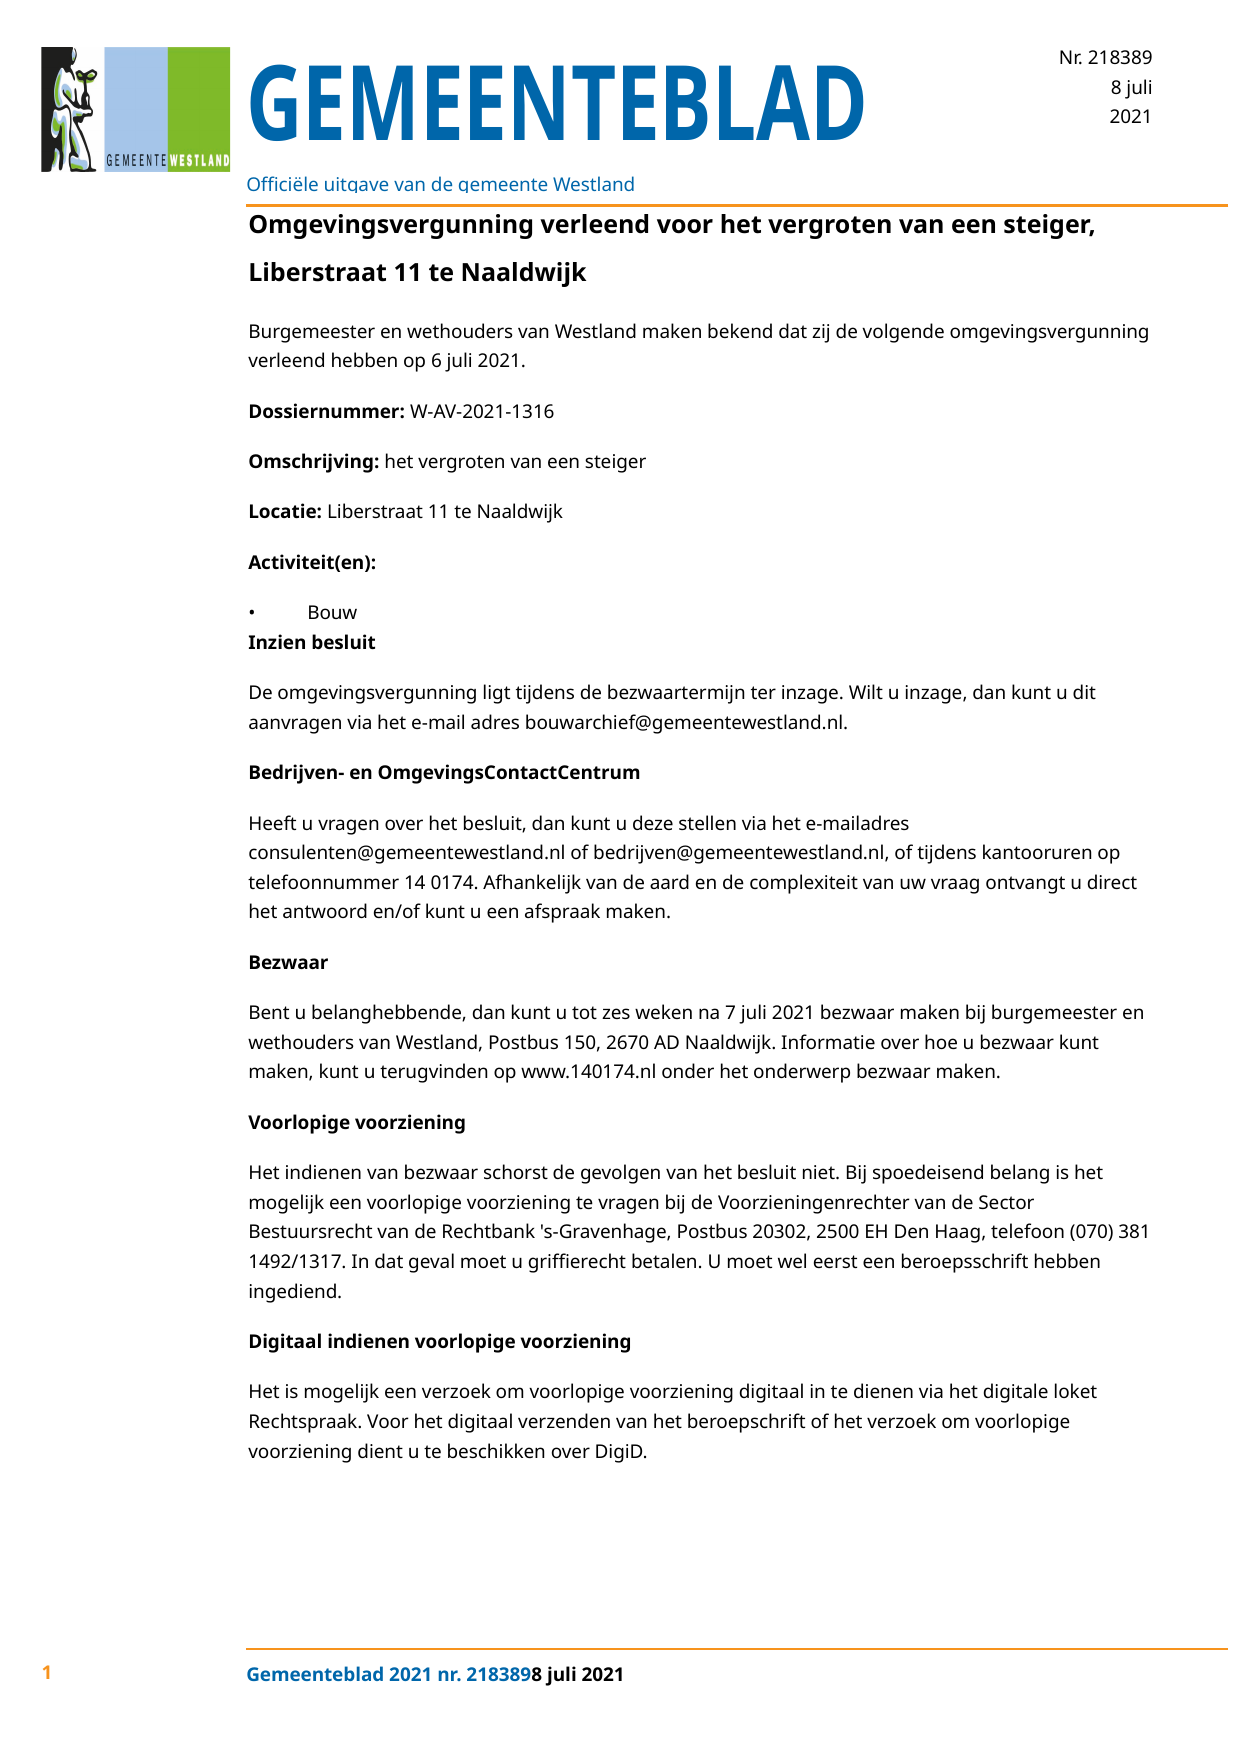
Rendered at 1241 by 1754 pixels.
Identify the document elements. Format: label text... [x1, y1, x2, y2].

text Bedrijven- en OmgevingsContactCentrum [248, 759, 1152, 785]
text De omgevingsvergunning ligt tijdens de bezwaartermijn ter inzage. Wilt u inzage, dan kunt u dit aanvragen via het e-mail adres bouwarchief@gemeentewestland.nl. [248, 679, 1152, 735]
text Locatie: Liberstraat 11 te Naaldwijk [248, 499, 1152, 524]
text Inzien besluit [248, 629, 1152, 655]
text Omschrijving: het vergroten van een steiger [248, 448, 1152, 474]
text Heeft u vragen over het besluit, dan kunt u deze stellen via het e-mailadres consulenten@gemeentewestland.nl of bedrijven@gemeentewestland.nl, of tijdens kantooruren op telefoonnummer 14 0174. Afhankelijk van de aard en de complexiteit van uw vraag ontvangt u direct het antwoord en/of kunt u een afspraak maken. [248, 810, 1152, 924]
text Digitaal indienen voorlopige voorziening [248, 1328, 1152, 1354]
text Het indienen van bezwaar schorst de gevolgen van het besluit niet. Bij spoedeisend belang is het mogelijk een voorlopige voorziening te vragen bij de Voorzieningenrechter van de Sector Bestuursrecht van de Rechtbank 's-Gravenhage, Postbus 20302, 2500 EH Den Haag, telefoon (070) 381 1492/1317. In dat geval moet u griffierecht betalen. U moet wel eerst een beroepsschrift hebben ingediend. [248, 1159, 1152, 1304]
text Activiteit(en): [248, 549, 1152, 575]
list Bouw [248, 599, 1152, 625]
picture [41, 47, 231, 172]
text Voorlopige voorziening [248, 1109, 1152, 1135]
text Dossiernummer: W-AV-2021-1316 [248, 398, 1152, 424]
text Bezwaar [248, 949, 1152, 975]
text Bent u belanghebbende, dan kunt u tot zes weken na 7 juli 2021 bezwaar maken bij burgemeester en wethouders van Westland, Postbus 150, 2670 AD Naaldwijk. Informatie over hoe u bezwaar kunt maken, kunt u terugvinden op www.140174.nl onder het onderwerp bezwaar maken. [248, 999, 1152, 1084]
text Burgemeester en wethouders van Westland maken bekend dat zij de volgende omgevingsvergunning verleend hebben op 6 juli 2021. [248, 318, 1152, 373]
text Omgevingsvergunning verleend voor het vergroten van een steiger, Liberstraat 11 te Naaldwijk [248, 207, 1152, 288]
text Het is mogelijk een verzoek om voorlopige voorziening digitaal in te dienen via het digitale loket Rechtspraak. Voor het digitaal verzenden van het beroepschrift of het verzoek om voorlopige voorziening dient u te beschikken over DigiD. [248, 1379, 1152, 1464]
